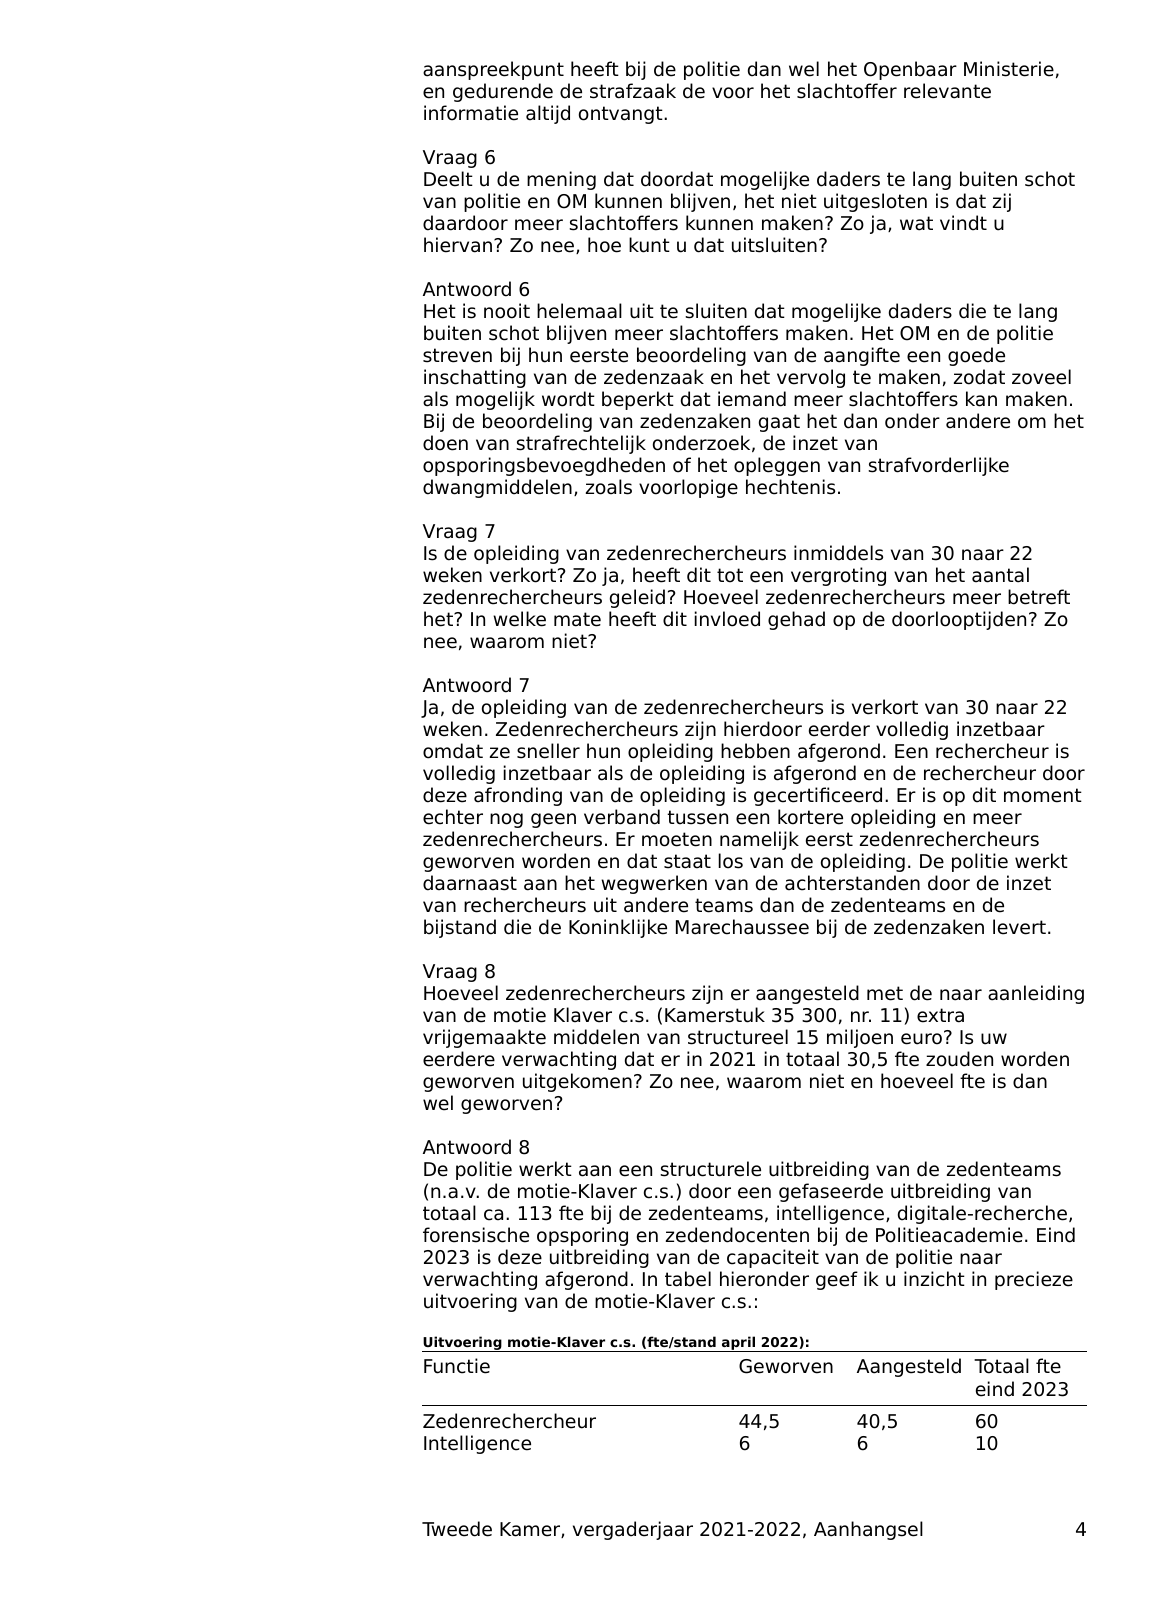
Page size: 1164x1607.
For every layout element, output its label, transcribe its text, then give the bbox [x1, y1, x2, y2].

table_cell Intelligence [422, 1433, 732, 1455]
table_cell Zedenrechercheur [422, 1406, 732, 1433]
text Antwoord 7 [422, 675, 1087, 697]
table_cell Totaal fte eind 2023 [969, 1352, 1087, 1405]
table_cell 6 [732, 1433, 850, 1455]
text Vraag 6 [422, 147, 1087, 169]
table_cell Functie [422, 1352, 732, 1405]
text Ja, de opleiding van de zedenrechercheurs is verkort van 30 naar 22 weken. Zedenrechercheurs zijn hierdoor eerder volledig inzetbaar omdat ze sneller hun opleiding hebben afgerond. Een rechercheur is volledig inzetbaar als de opleiding is afgerond en de rechercheur door deze afronding van de opleiding is gecertificeerd. Er is op dit moment echter nog geen verband tussen een kortere opleiding en meer zedenrechercheurs. Er moeten namelijk eerst zedenrechercheurs geworven worden en dat staat los van de opleiding. De politie werkt daarnaast aan het wegwerken van de achterstanden door de inzet van rechercheurs uit andere teams dan de zedenteams en de bijstand die de Koninklijke Marechaussee bij de zedenzaken levert. [422, 697, 1087, 939]
text Het is nooit helemaal uit te sluiten dat mogelijke daders die te lang buiten schot blijven meer slachtoffers maken. Het OM en de politie streven bij hun eerste beoordeling van de aangifte een goede inschatting van de zedenzaak en het vervolg te maken, zodat zoveel als mogelijk wordt beperkt dat iemand meer slachtoffers kan maken. Bij de beoordeling van zedenzaken gaat het dan onder andere om het doen van strafrechtelijk onderzoek, de inzet van opsporingsbevoegdheden of het opleggen van strafvorderlijke dwangmiddelen, zoals voorlopige hechtenis. [422, 301, 1087, 499]
table_cell Geworven [732, 1352, 850, 1405]
table_cell 60 [969, 1406, 1087, 1433]
table_cell 40,5 [850, 1406, 968, 1433]
text Vraag 7 [422, 521, 1087, 543]
text Antwoord 8 [422, 1137, 1087, 1159]
table_header Uitvoering motie-Klaver c.s. (fte/stand april 2022): [422, 1335, 1087, 1351]
text Hoeveel zedenrechercheurs zijn er aangesteld met de naar aanleiding van de motie Klaver c.s. (Kamerstuk 35 300, nr. 11) extra vrijgemaakte middelen van structureel 15 miljoen euro? Is uw eerdere verwachting dat er in 2021 in totaal 30,5 fte zouden worden geworven uitgekomen? Zo nee, waarom niet en hoeveel fte is dan wel geworven? [422, 983, 1087, 1115]
text Deelt u de mening dat doordat mogelijke daders te lang buiten schot van politie en OM kunnen blijven, het niet uitgesloten is dat zij daardoor meer slachtoffers kunnen maken? Zo ja, wat vindt u hiervan? Zo nee, hoe kunt u dat uitsluiten? [422, 169, 1087, 257]
text De politie werkt aan een structurele uitbreiding van de zedenteams (n.a.v. de motie-Klaver c.s.) door een gefaseerde uitbreiding van totaal ca. 113 fte bij de zedenteams, intelligence, digitale-recherche, forensische opsporing en zedendocenten bij de Politieacademie. Eind 2023 is deze uitbreiding van de capaciteit van de politie naar verwachting afgerond. In tabel hieronder geef ik u inzicht in precieze uitvoering van de motie-Klaver c.s.: [422, 1159, 1087, 1313]
text Antwoord 6 [422, 279, 1087, 301]
text Vraag 8 [422, 961, 1087, 983]
text Is de opleiding van zedenrechercheurs inmiddels van 30 naar 22 weken verkort? Zo ja, heeft dit tot een vergroting van het aantal zedenrechercheurs geleid? Hoeveel zedenrechercheurs meer betreft het? In welke mate heeft dit invloed gehad op de doorlooptijden? Zo nee, waarom niet? [422, 543, 1087, 653]
text aanspreekpunt heeft bij de politie dan wel het Openbaar Ministerie, en gedurende de strafzaak de voor het slachtoffer relevante informatie altijd ontvangt. [422, 59, 1087, 125]
table_cell 6 [850, 1433, 968, 1455]
table_cell 10 [969, 1433, 1087, 1455]
table_cell 44,5 [732, 1406, 850, 1433]
table_cell Aangesteld [850, 1352, 968, 1405]
